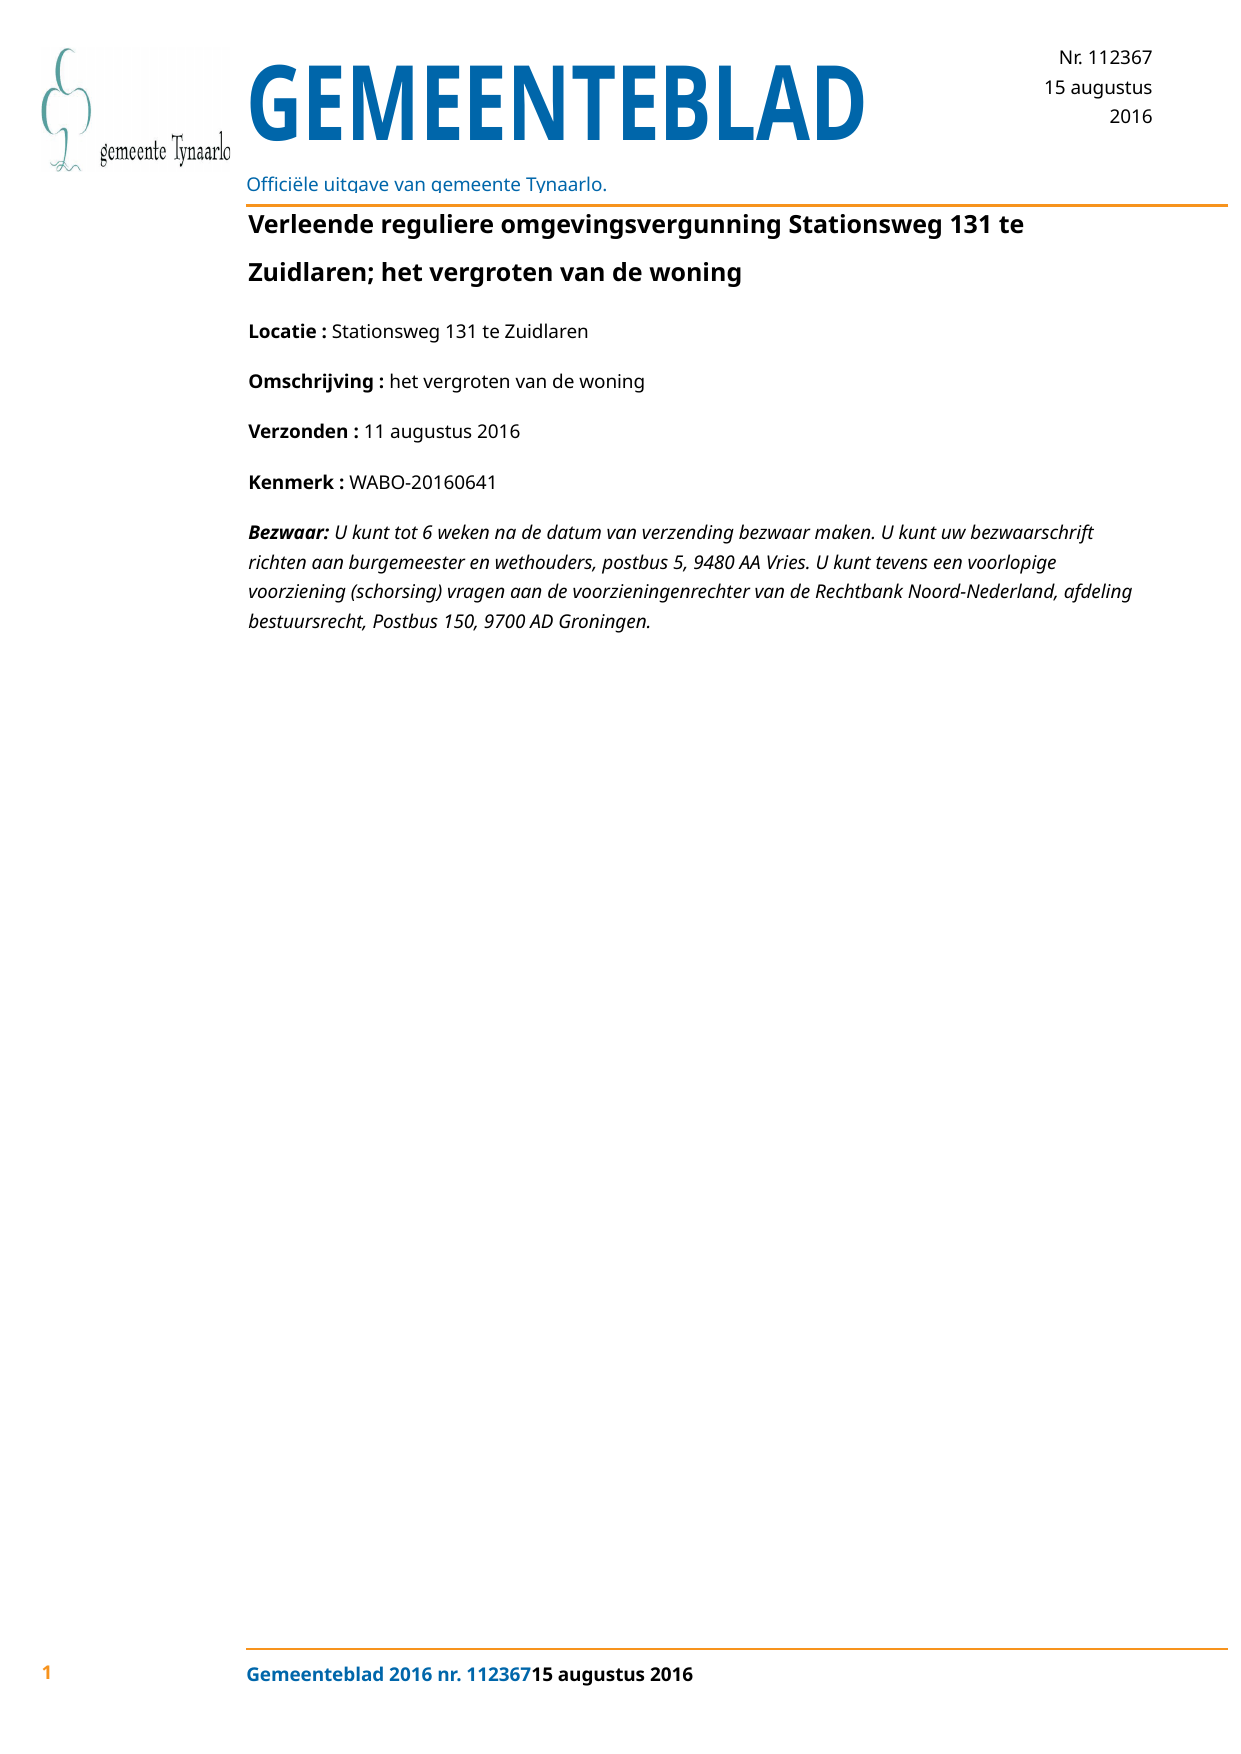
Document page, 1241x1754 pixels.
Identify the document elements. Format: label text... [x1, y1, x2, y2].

text Kenmerk : WABO-20160641 [248, 469, 1152, 495]
text Verzonden : 11 augustus 2016 [248, 419, 1152, 444]
picture [41, 47, 231, 172]
text Verleende reguliere omgevingsvergunning Stationsweg 131 te Zuidlaren; het vergroten van de woning [248, 207, 1152, 288]
text Locatie : Stationsweg 131 te Zuidlaren [248, 318, 1152, 344]
text Bezwaar: U kunt tot 6 weken na de datum van verzending bezwaar maken. U kunt uw bezwaarschrift richten aan burgemeester en wethouders, postbus 5, 9480 AA Vries. U kunt tevens een voorlopige voorziening (schorsing) vragen aan de voorzieningenrechter van de Rechtbank Noord-Nederland, afdeling bestuursrecht, Postbus 150, 9700 AD Groningen. [248, 519, 1152, 634]
text Omschrijving : het vergroten van de woning [248, 368, 1152, 394]
